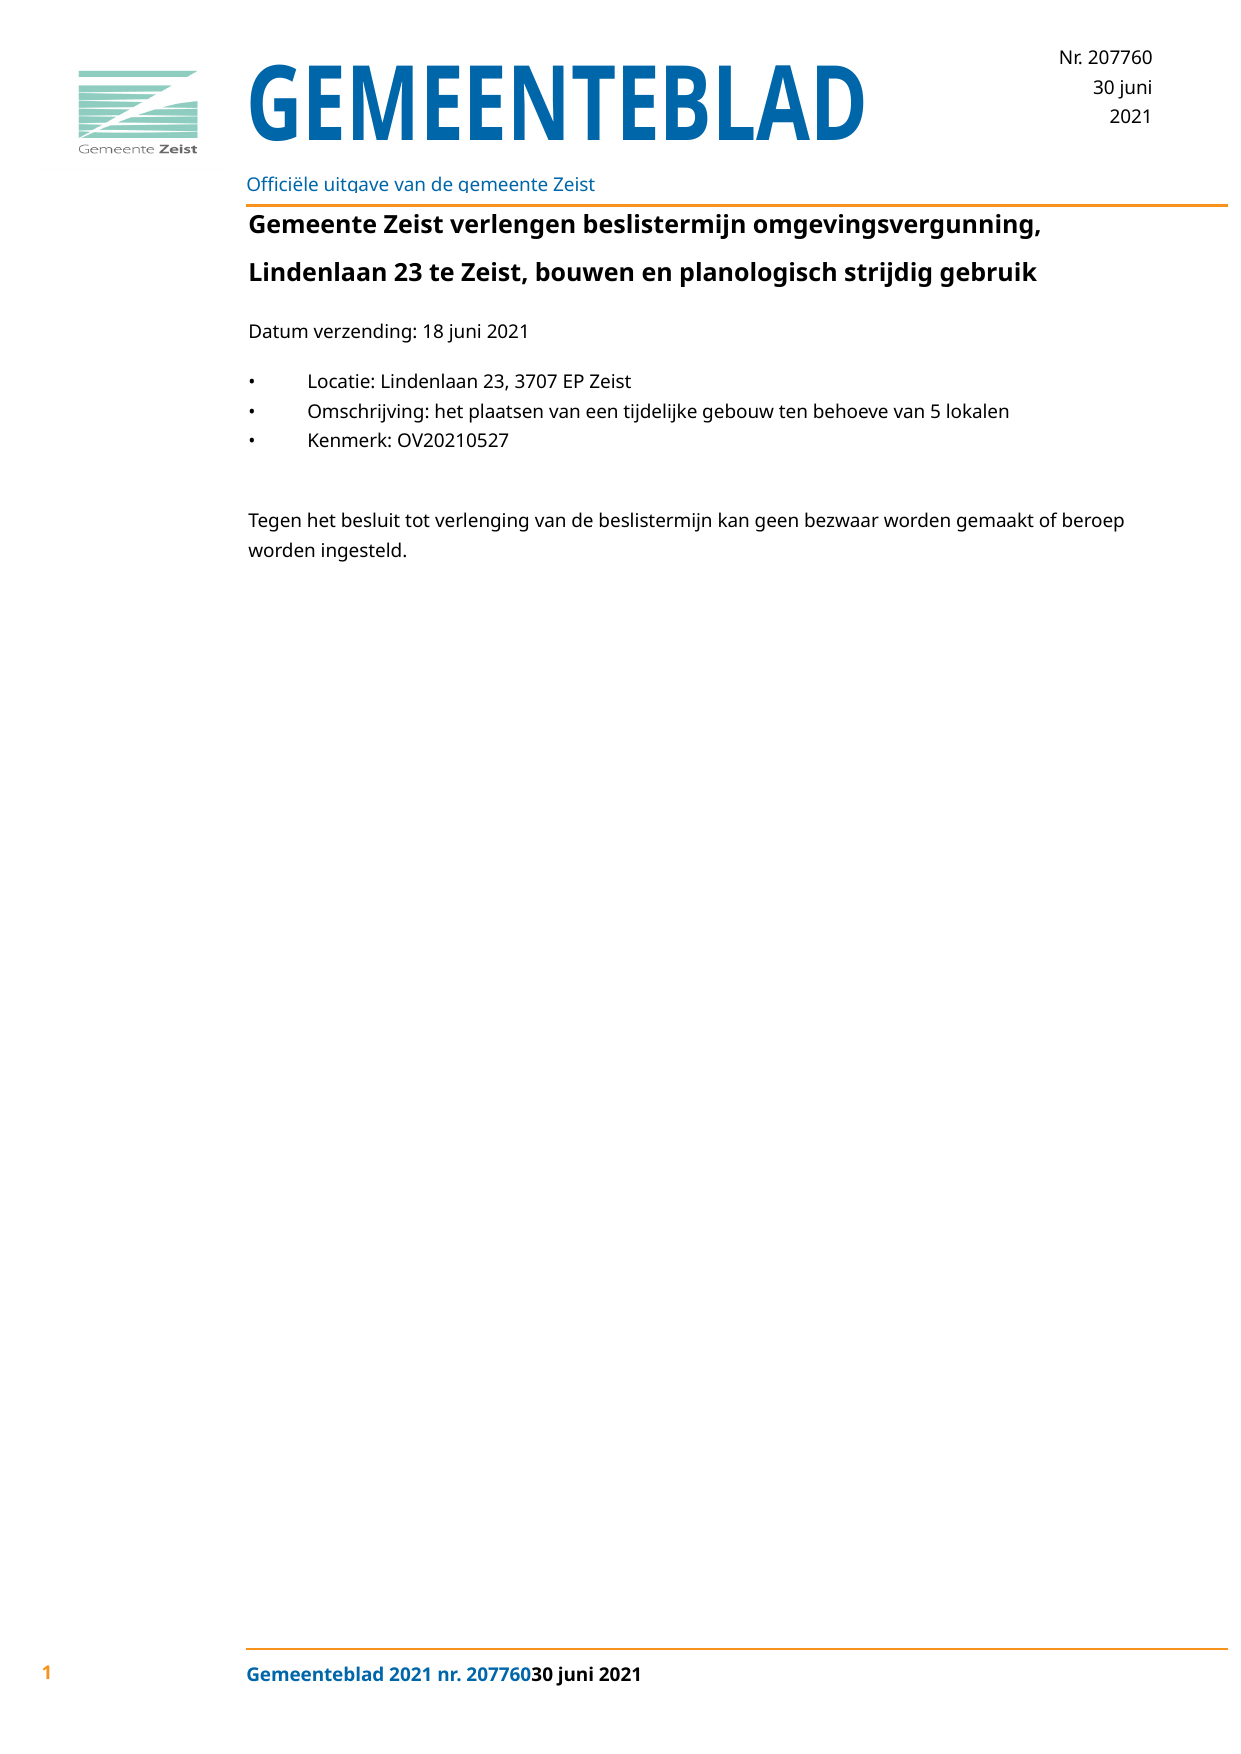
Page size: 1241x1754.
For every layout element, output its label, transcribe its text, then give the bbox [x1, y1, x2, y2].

list Kenmerk: OV20210527 [248, 427, 1152, 453]
list Locatie: Lindenlaan 23, 3707 EP Zeist [248, 368, 1152, 394]
text Datum verzending: 18 juni 2021 [248, 318, 1152, 344]
list Omschrijving: het plaatsen van een tijdelijke gebouw ten behoeve van 5 lokalen [248, 398, 1152, 424]
text Gemeente Zeist verlengen beslistermijn omgevingsvergunning, Lindenlaan 23 te Zeist, bouwen en planologisch strijdig gebruik [248, 207, 1152, 288]
text Tegen het besluit tot verlenging van de beslistermijn kan geen bezwaar worden gemaakt of beroep worden ingesteld. [248, 507, 1152, 563]
picture [41, 47, 231, 172]
